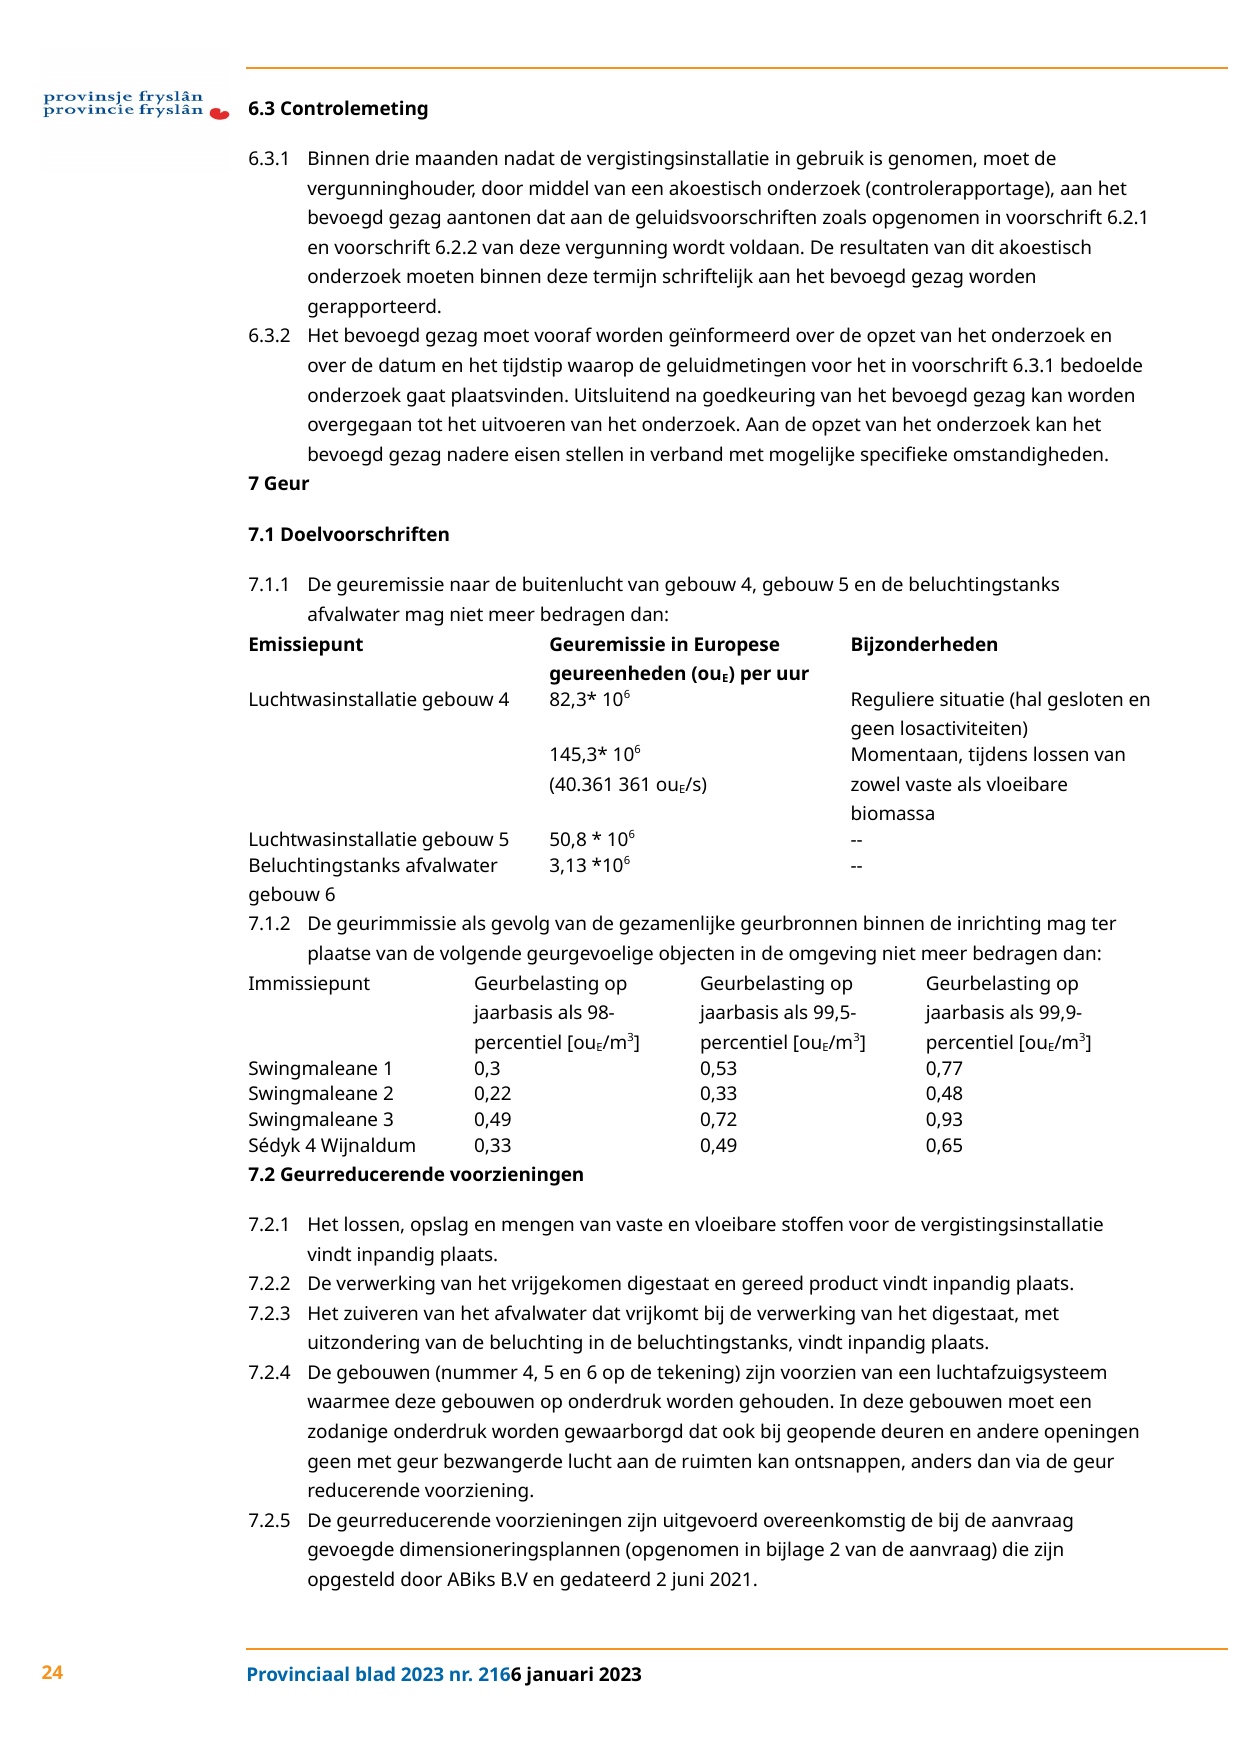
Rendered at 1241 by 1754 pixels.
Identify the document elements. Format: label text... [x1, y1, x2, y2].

table_cell 0,33 [700, 1080, 926, 1106]
table_cell 0,77 [926, 1055, 1152, 1080]
table_cell Beluchtingstanks afvalwater gebouw 6 [248, 852, 549, 907]
table_cell 0,72 [700, 1106, 926, 1132]
table_header Bijzonderheden [850, 631, 1152, 686]
table_cell 3,13 *106 [549, 852, 850, 907]
table_cell 0,93 [926, 1106, 1152, 1132]
list Het bevoegd gezag moet vooraf worden geïnformeerd over de opzet van het onderzoek en over de datum en het tijdstip waarop de geluidmetingen voor het in voorschrift 6.3.1 bedoelde onderzoek gaat plaatsvinden. Uitsluitend na goedkeuring van het bevoegd gezag kan worden overgegaan tot het uitvoeren van het onderzoek. Aan de opzet van het onderzoek kan het bevoegd gezag nadere eisen stellen in verband met mogelijke specifieke omstandigheden. [248, 323, 1152, 467]
table_cell Luchtwasinstallatie gebouw 5 [248, 826, 549, 852]
table_cell 82,3* 106 [549, 686, 850, 741]
table_cell 145,3* 106 (40.361 361 ouE/s) [549, 741, 850, 826]
text 7 Geur [248, 471, 1152, 496]
text 7.2 Geurreducerende voorzieningen [248, 1161, 1152, 1187]
table_cell -- [850, 852, 1152, 907]
list De geurimmissie als gevolg van de gezamenlijke geurbronnen binnen de inrichting mag ter plaatse van de volgende geurgevoelige objecten in de omgeving niet meer bedragen dan: [248, 911, 1152, 966]
table_cell 50,8 * 106 [549, 826, 850, 852]
list De geuremissie naar de buitenlucht van gebouw 4, gebouw 5 en de beluchtingstanks afvalwater mag niet meer bedragen dan: [248, 571, 1152, 627]
list De geurreducerende voorzieningen zijn uitgevoerd overeenkomstig de bij de aanvraag gevoegde dimensioneringsplannen (opgenomen in bijlage 2 van de aanvraag) die zijn opgesteld door ABiks B.V en gedateerd 2 juni 2021. [248, 1507, 1152, 1592]
table_cell Momentaan, tijdens lossen van zowel vaste als vloeibare biomassa [850, 741, 1152, 826]
list Binnen drie maanden nadat de vergistingsinstallatie in gebruik is genomen, moet de vergunninghouder, door middel van een akoestisch onderzoek (controlerapportage), aan het bevoegd gezag aantonen dat aan de geluidsvoorschriften zoals opgenomen in voorschrift 6.2.1 en voorschrift 6.2.2 van deze vergunning wordt voldaan. De resultaten van dit akoestisch onderzoek moeten binnen deze termijn schriftelijk aan het bevoegd gezag worden gerapporteerd. [248, 145, 1152, 319]
table_cell 0,33 [474, 1132, 700, 1158]
table_cell 0,48 [926, 1080, 1152, 1106]
table_cell Sédyk 4 Wijnaldum [248, 1132, 474, 1158]
table_cell 0,65 [926, 1132, 1152, 1158]
table_cell 0,3 [474, 1055, 700, 1080]
table_cell Swingmaleane 3 [248, 1106, 474, 1132]
table_header Geurbelasting op jaarbasis als 99,9- percentiel [ouE/m3] [926, 970, 1152, 1055]
text 6.3 Controlemeting [248, 95, 1152, 121]
table_cell Swingmaleane 1 [248, 1055, 474, 1080]
table_cell 0,22 [474, 1080, 700, 1106]
table_cell Luchtwasinstallatie gebouw 4 [248, 686, 549, 826]
table_header Geurbelasting op jaarbasis als 99,5- percentiel [ouE/m3] [700, 970, 926, 1055]
table_cell Swingmaleane 2 [248, 1080, 474, 1106]
picture [41, 47, 231, 172]
text 7.1 Doelvoorschriften [248, 521, 1152, 547]
table_cell 0,49 [474, 1106, 700, 1132]
table_cell 0,49 [700, 1132, 926, 1158]
table_header Immissiepunt [248, 970, 474, 1055]
table_cell 0,53 [700, 1055, 926, 1080]
list Het zuiveren van het afvalwater dat vrijkomt bij de verwerking van het digestaat, met uitzondering van de beluchting in de beluchtingstanks, vindt inpandig plaats. [248, 1300, 1152, 1355]
list De gebouwen (nummer 4, 5 en 6 op de tekening) zijn voorzien van een luchtafzuigsysteem waarmee deze gebouwen op onderdruk worden gehouden. In deze gebouwen moet een zodanige onderdruk worden gewaarborgd dat ook bij geopende deuren en andere openingen geen met geur bezwangerde lucht aan de ruimten kan ontsnappen, anders dan via de geur reducerende voorziening. [248, 1359, 1152, 1503]
table_cell Reguliere situatie (hal gesloten en geen losactiviteiten) [850, 686, 1152, 741]
table_header Emissiepunt [248, 631, 549, 686]
table_header Geuremissie in Europese geureenheden (ouE) per uur [549, 631, 850, 686]
table_header Geurbelasting op jaarbasis als 98- percentiel [ouE/m3] [474, 970, 700, 1055]
list Het lossen, opslag en mengen van vaste en vloeibare stoffen voor de vergistingsinstallatie vindt inpandig plaats. [248, 1211, 1152, 1267]
table_cell -- [850, 826, 1152, 852]
list De verwerking van het vrijgekomen digestaat en gereed product vindt inpandig plaats. [248, 1270, 1152, 1296]
